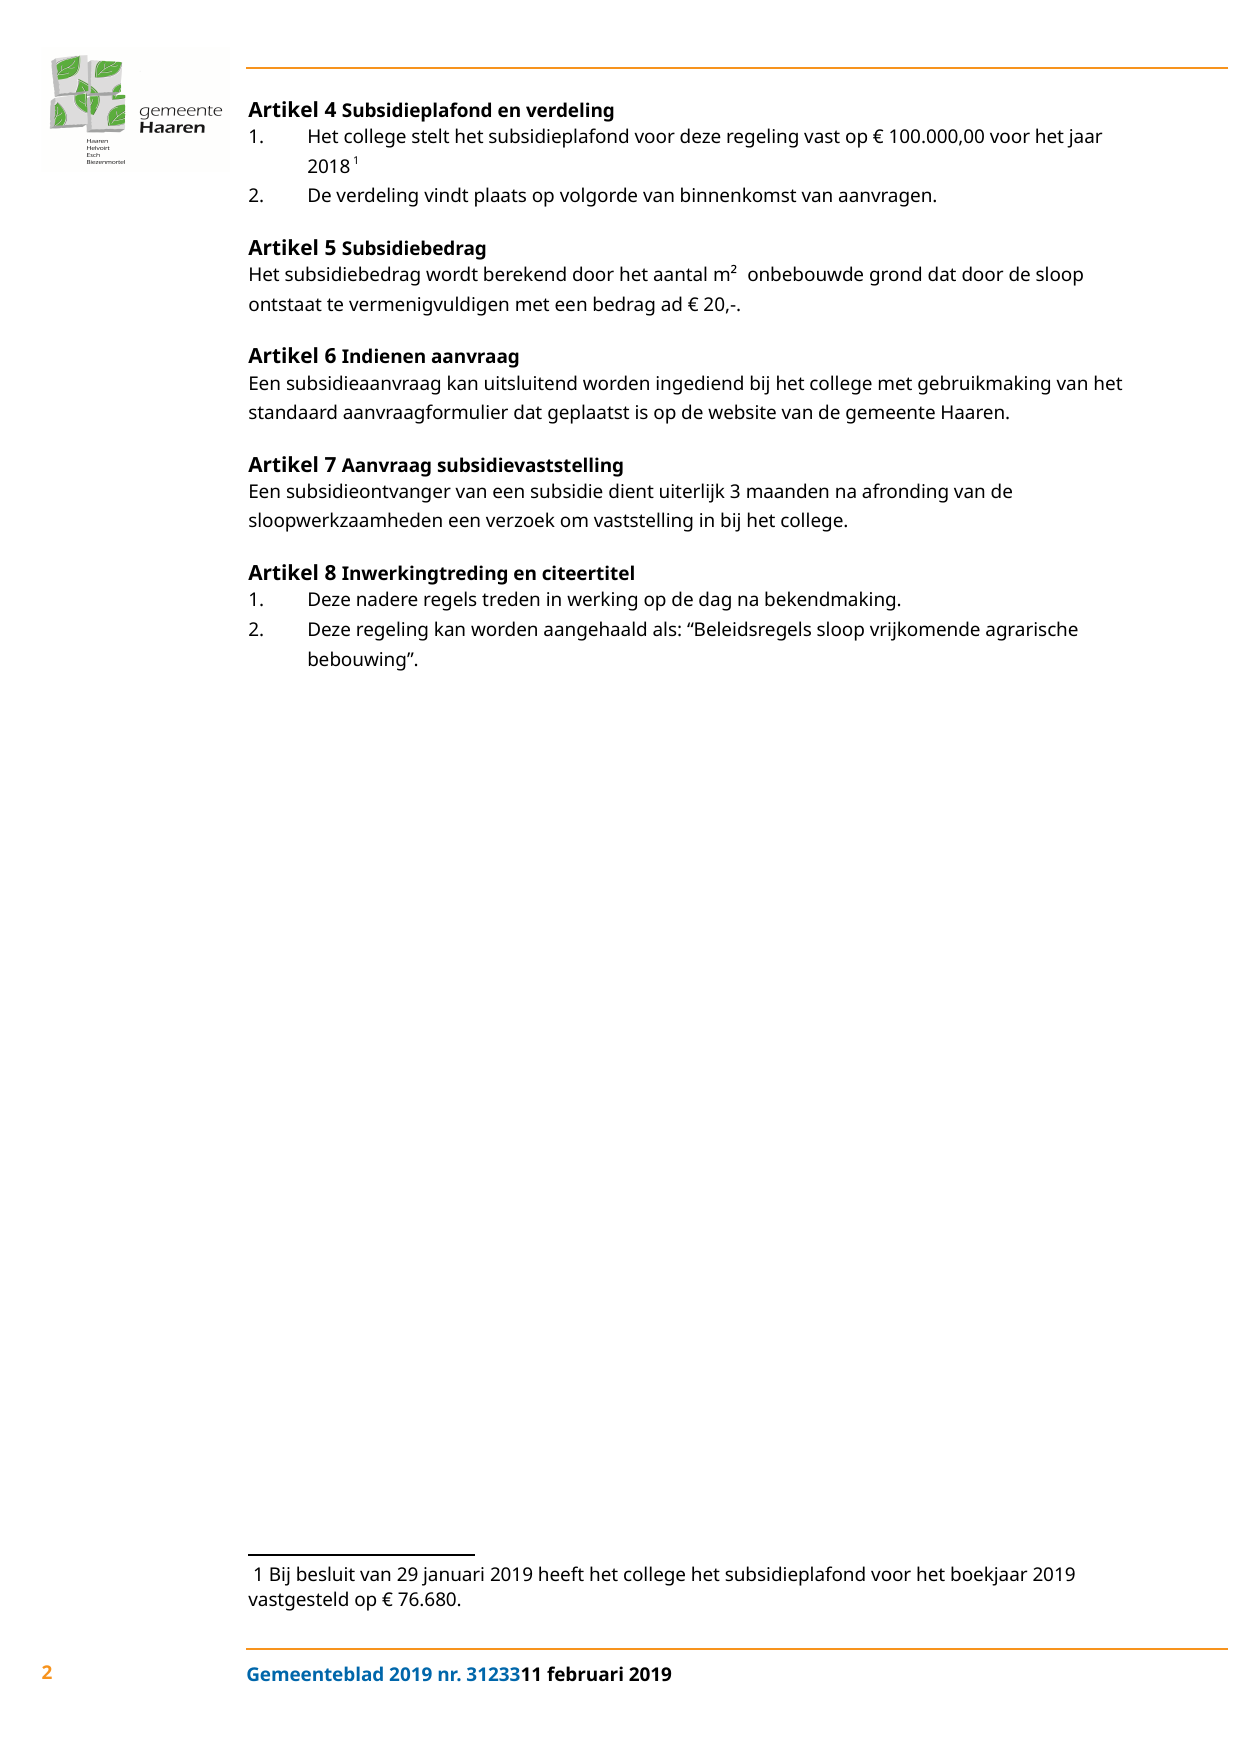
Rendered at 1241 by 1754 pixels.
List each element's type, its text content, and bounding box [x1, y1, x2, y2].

list Bij besluit van 29 januari 2019 heeft het college het subsidieplafond voor het boekjaar 2019 vastgesteld op € 76.680. [248, 1561, 1152, 1612]
text Artikel 4 Subsidieplafond en verdeling [248, 95, 1152, 123]
text Artikel 6 Indienen aanvraag [248, 341, 1152, 370]
text Artikel 5 Subsidiebedrag [248, 233, 1152, 261]
text Een subsidieaanvraag kan uitsluitend worden ingediend bij het college met gebruikmaking van het standaard aanvraagformulier dat geplaatst is op de website van de gemeente Haaren. [248, 370, 1152, 425]
text Het subsidiebedrag wordt berekend door het aantal m² onbebouwde grond dat door de sloop ontstaat te vermenigvuldigen met een bedrag ad € 20,-. [248, 261, 1152, 317]
list Het college stelt het subsidieplafond voor deze regeling vast op € 100.000,00 voor het jaar 2018 [248, 123, 1152, 178]
text Een subsidieontvanger van een subsidie dient uiterlijk 3 maanden na afronding van de sloopwerkzaamheden een verzoek om vaststelling in bij het college. [248, 478, 1152, 533]
list Deze nadere regels treden in werking op de dag na bekendmaking. [248, 587, 1152, 612]
text Artikel 8 Inwerkingtreding en citeertitel [248, 558, 1152, 587]
list De verdeling vindt plaats op volgorde van binnenkomst van aanvragen. [248, 182, 1152, 208]
picture [41, 47, 231, 172]
list Deze regeling kan worden aangehaald als: “Beleidsregels sloop vrijkomende agrarische bebouwing”. [248, 616, 1152, 671]
text Artikel 7 Aanvraag subsidievaststelling [248, 450, 1152, 478]
